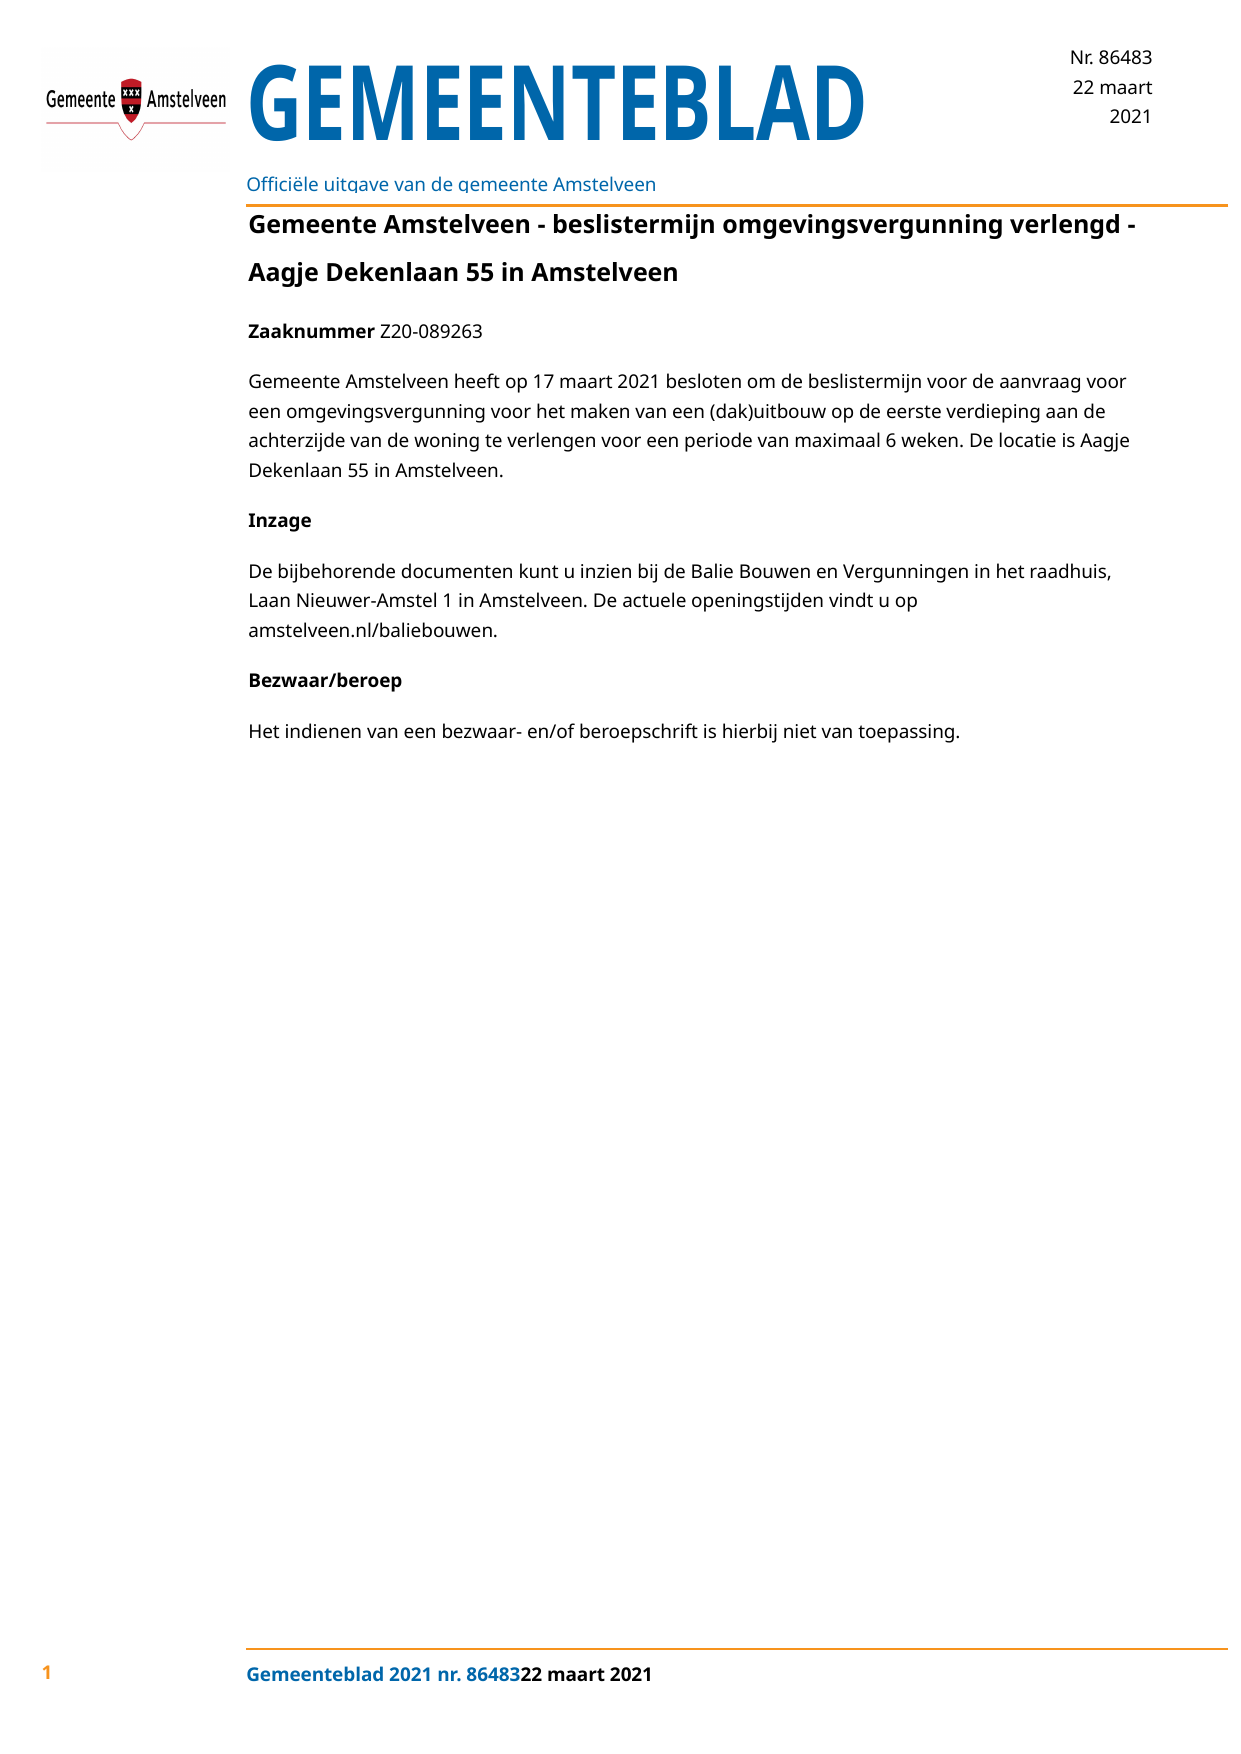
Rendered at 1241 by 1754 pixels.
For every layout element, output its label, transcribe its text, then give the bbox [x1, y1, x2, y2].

text Bezwaar/beroep [248, 667, 1152, 693]
text Zaaknummer Z20-089263 [248, 318, 1152, 344]
text De bijbehorende documenten kunt u inzien bij de Balie Bouwen en Vergunningen in het raadhuis, Laan Nieuwer-Amstel 1 in Amstelveen. De actuele openingstijden vindt u op amstelveen.nl/baliebouwen. [248, 558, 1152, 643]
text Gemeente Amstelveen heeft op 17 maart 2021 besloten om de beslistermijn voor de aanvraag voor een omgevingsvergunning voor het maken van een (dak)uitbouw op de eerste verdieping aan de achterzijde van de woning te verlengen voor een periode van maximaal 6 weken. De locatie is Aagje Dekenlaan 55 in Amstelveen. [248, 368, 1152, 483]
text Inzage [248, 507, 1152, 533]
picture [41, 47, 231, 172]
text Het indienen van een bezwaar- en/of beroepschrift is hierbij niet van toepassing. [248, 718, 1152, 744]
text Gemeente Amstelveen - beslistermijn omgevingsvergunning verlengd - Aagje Dekenlaan 55 in Amstelveen [248, 207, 1152, 288]
